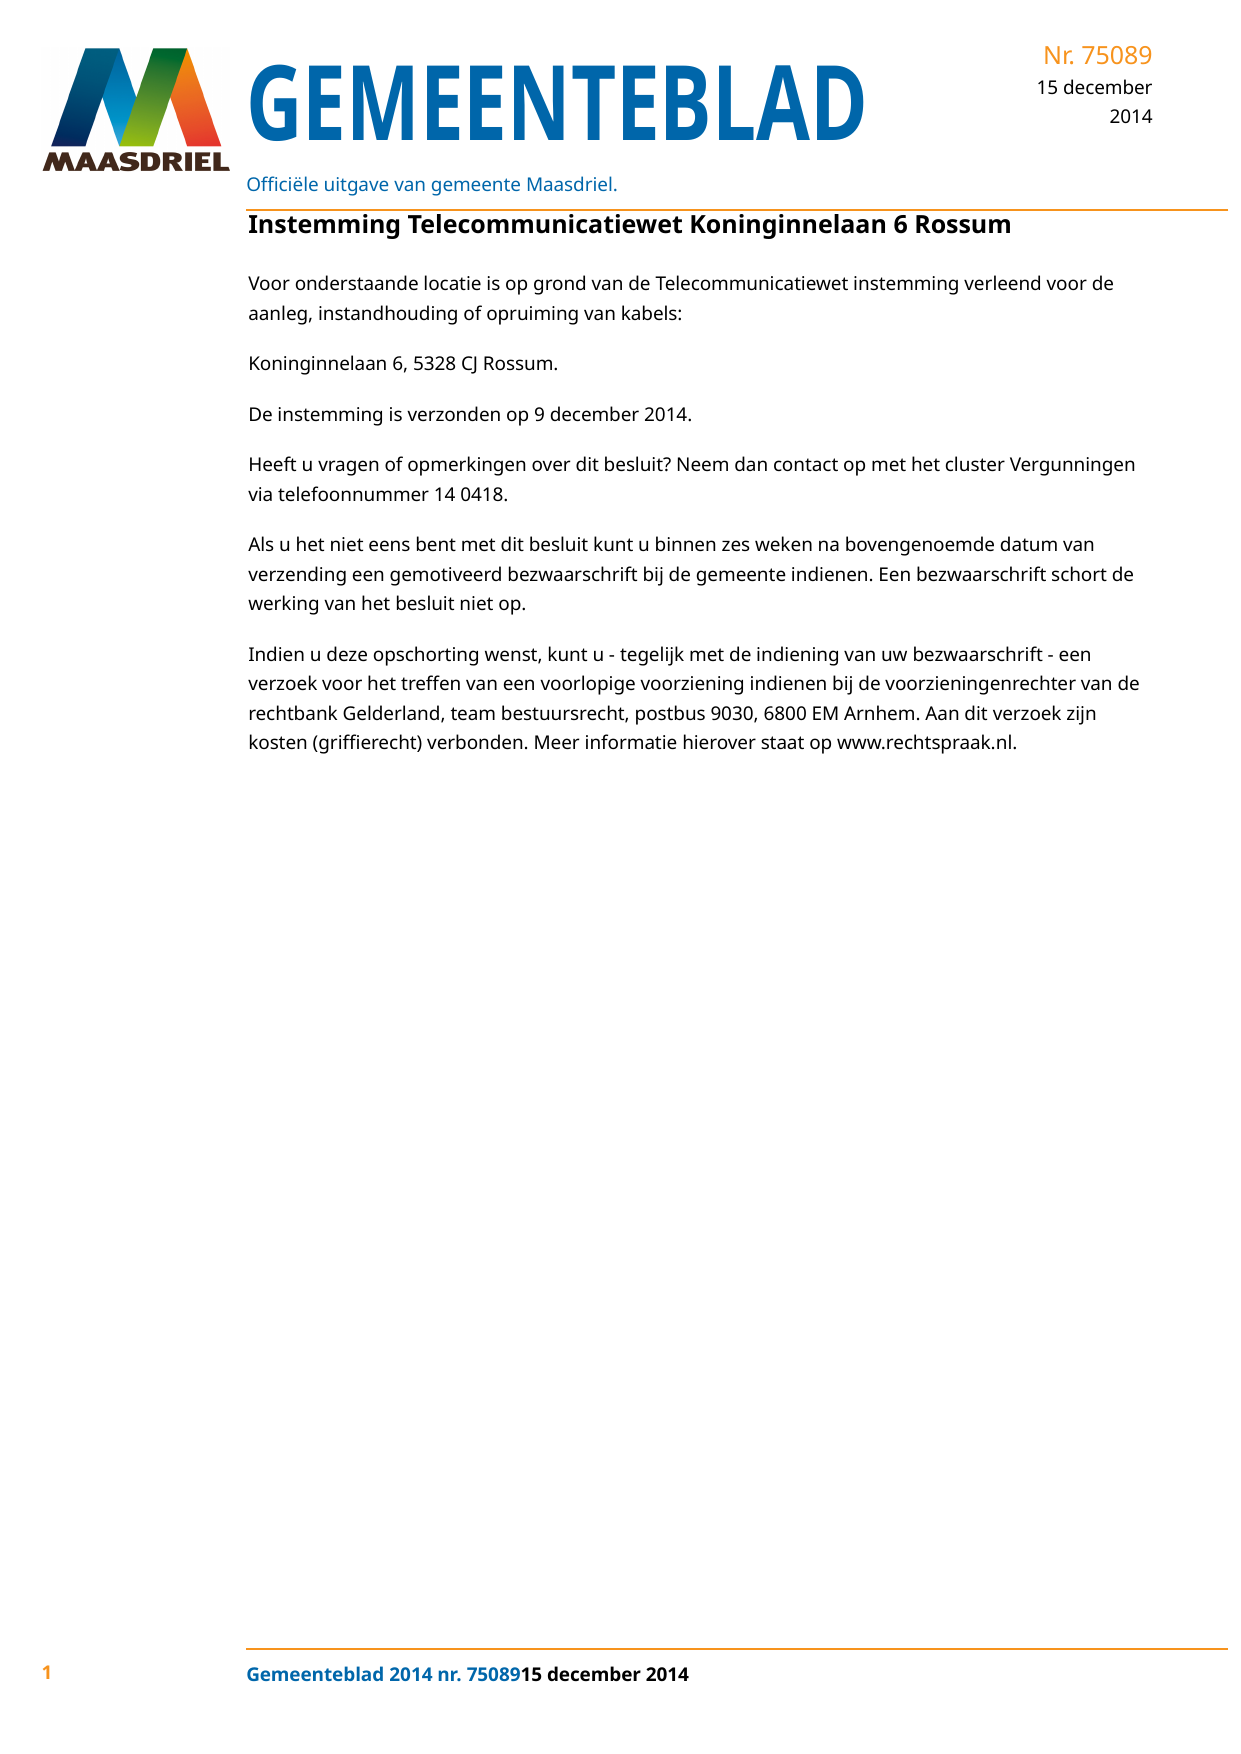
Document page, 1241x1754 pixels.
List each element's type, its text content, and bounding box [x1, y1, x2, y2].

text Heeft u vragen of opmerkingen over dit besluit? Neem dan contact op met het cluster Vergunningen via telefoonnummer 14 0418. [248, 451, 1152, 506]
text Koninginnelaan 6, 5328 CJ Rossum. [248, 350, 1152, 376]
picture [41, 47, 231, 172]
text Als u het niet eens bent met dit besluit kunt u binnen zes weken na bovengenoemde datum van verzending een gemotiveerd bezwaarschrift bij de gemeente indienen. Een bezwaarschrift schort de werking van het besluit niet op. [248, 531, 1152, 616]
text De instemming is verzonden op 9 december 2014. [248, 401, 1152, 426]
text Instemming Telecommunicatiewet Koninginnelaan 6 Rossum [248, 211, 1152, 241]
text Indien u deze opschorting wenst, kunt u - tegelijk met de indiening van uw bezwaarschrift - een verzoek voor het treffen van een voorlopige voorziening indienen bij de voorzieningenrechter van de rechtbank Gelderland, team bestuursrecht, postbus 9030, 6800 EM Arnhem. Aan dit verzoek zijn kosten (griffierecht) verbonden. Meer informatie hierover staat op www.rechtspraak.nl. [248, 641, 1152, 755]
text Voor onderstaande locatie is op grond van de Telecommunicatiewet instemming verleend voor de aanleg, instandhouding of opruiming van kabels: [248, 270, 1152, 326]
